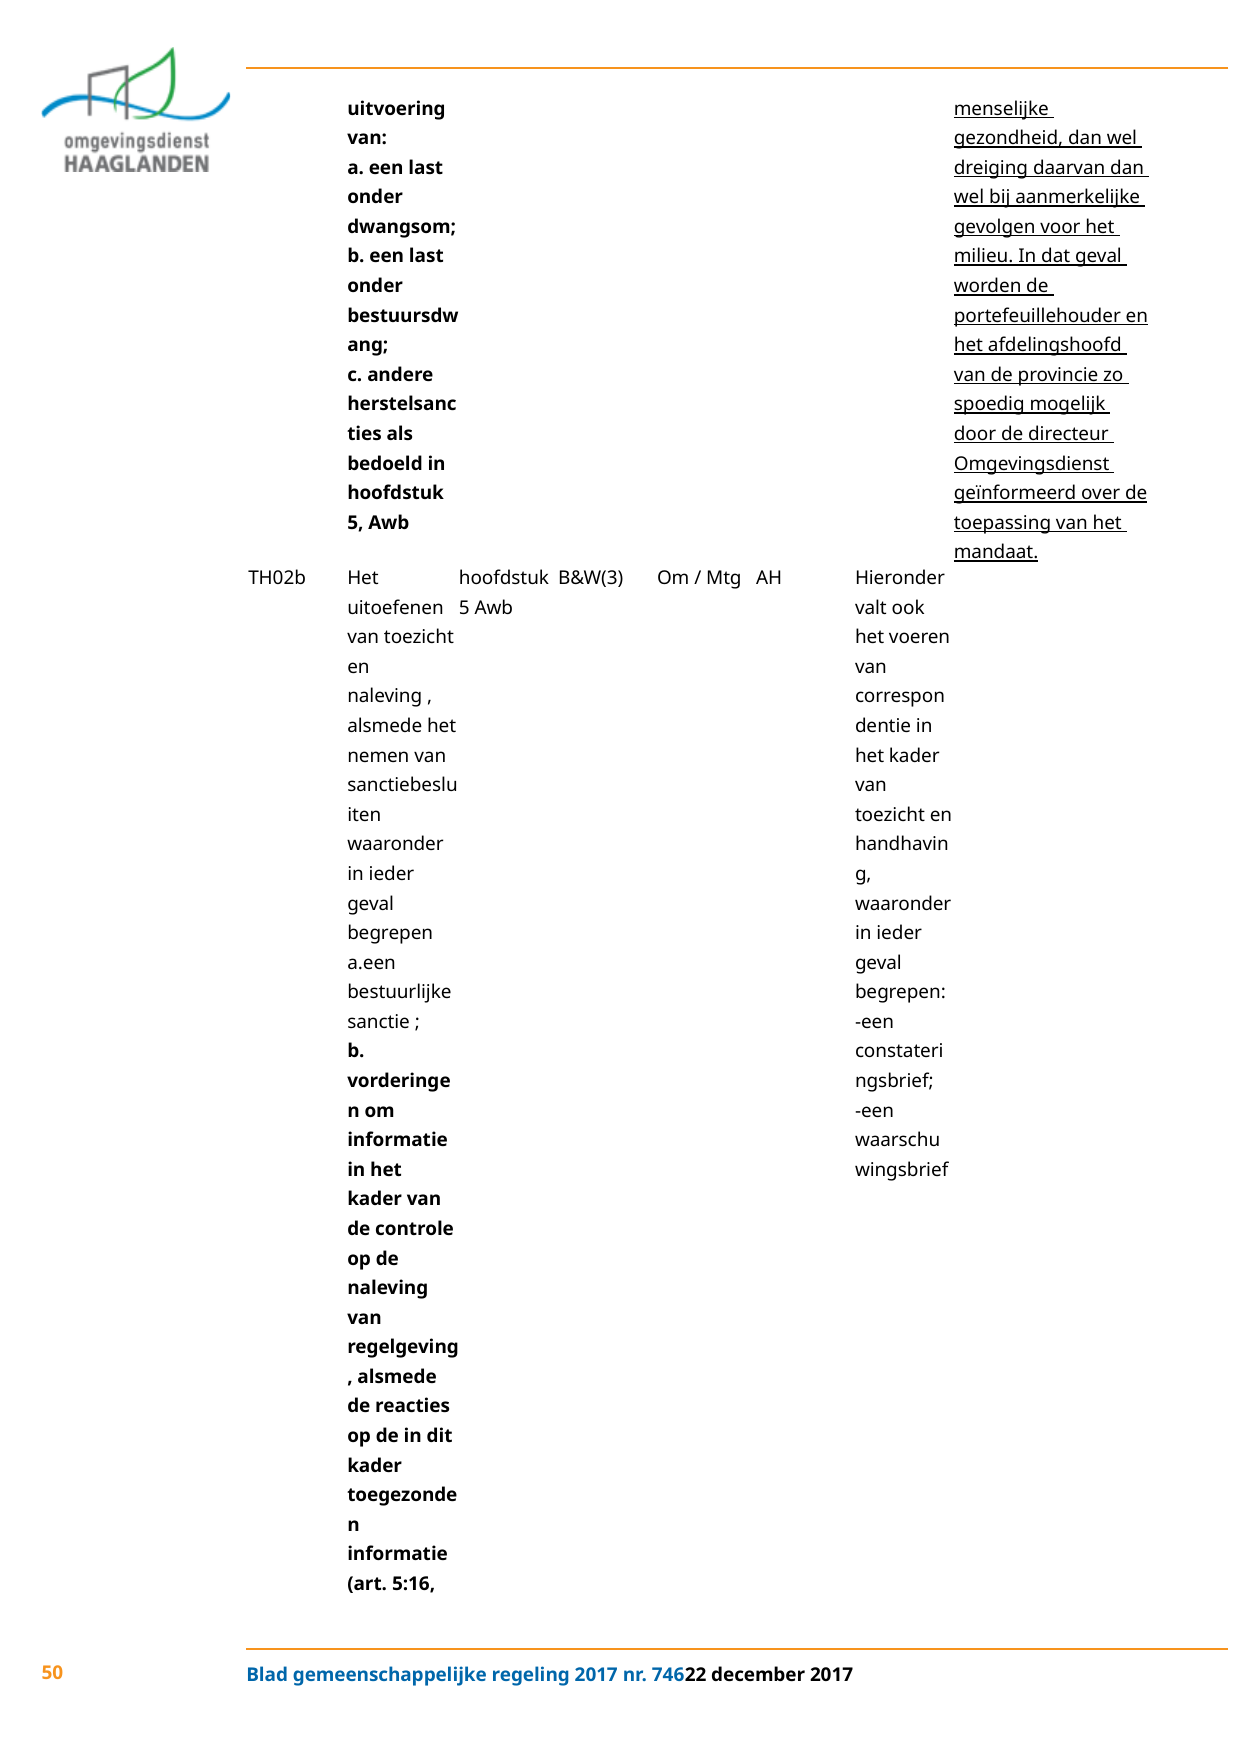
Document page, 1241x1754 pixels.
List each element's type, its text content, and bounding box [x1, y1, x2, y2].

table_cell [657, 95, 756, 564]
table_cell [855, 95, 954, 564]
table_cell menselijke gezondheid, dan wel dreiging daarvan dan wel bij aanmerkelijke gevolgen voor het milieu. In dat geval worden de portefeuillehouder en het afdelingshoofd van de provincie zo spoedig mogelijk door de directeur Omgevingsdienst geïnformeerd over de toepassing van het mandaat. [954, 95, 1152, 564]
picture [41, 47, 231, 172]
table_cell Hieronder valt ook het voeren van correspondentie in het kader van toezicht en handhaving, waaronder in ieder geval begrepen: -een constateringsbrief; -een waarschuwingsbrief [855, 564, 954, 1596]
table_cell Het uitoefenen van toezicht en naleving , alsmede het nemen van sanctiebesluiten waaronder in ieder geval begrepen a.een bestuurlijke sanctie ; b. vorderingen om informatie in het kader van de controle op de naleving van regelgeving, alsmede de reacties op de in dit kader toegezonden informatie (art. 5:16, [347, 564, 459, 1596]
table_cell B&W(3) [558, 564, 657, 1596]
table_cell Om / Mtg [657, 564, 756, 1596]
table_cell [954, 564, 1152, 1596]
table_cell [248, 95, 347, 564]
table_cell [756, 95, 855, 564]
table_cell AH [756, 564, 855, 1596]
table_cell [558, 95, 657, 564]
table_cell hoofdstuk 5 Awb [459, 564, 558, 1596]
table_cell uitvoering van: a. een last onder dwangsom; b. een last onder bestuursdwang; c. andere herstelsancties als bedoeld in hoofdstuk 5, Awb [347, 95, 459, 564]
table_cell [459, 95, 558, 564]
table_cell TH02b [248, 564, 347, 1596]
